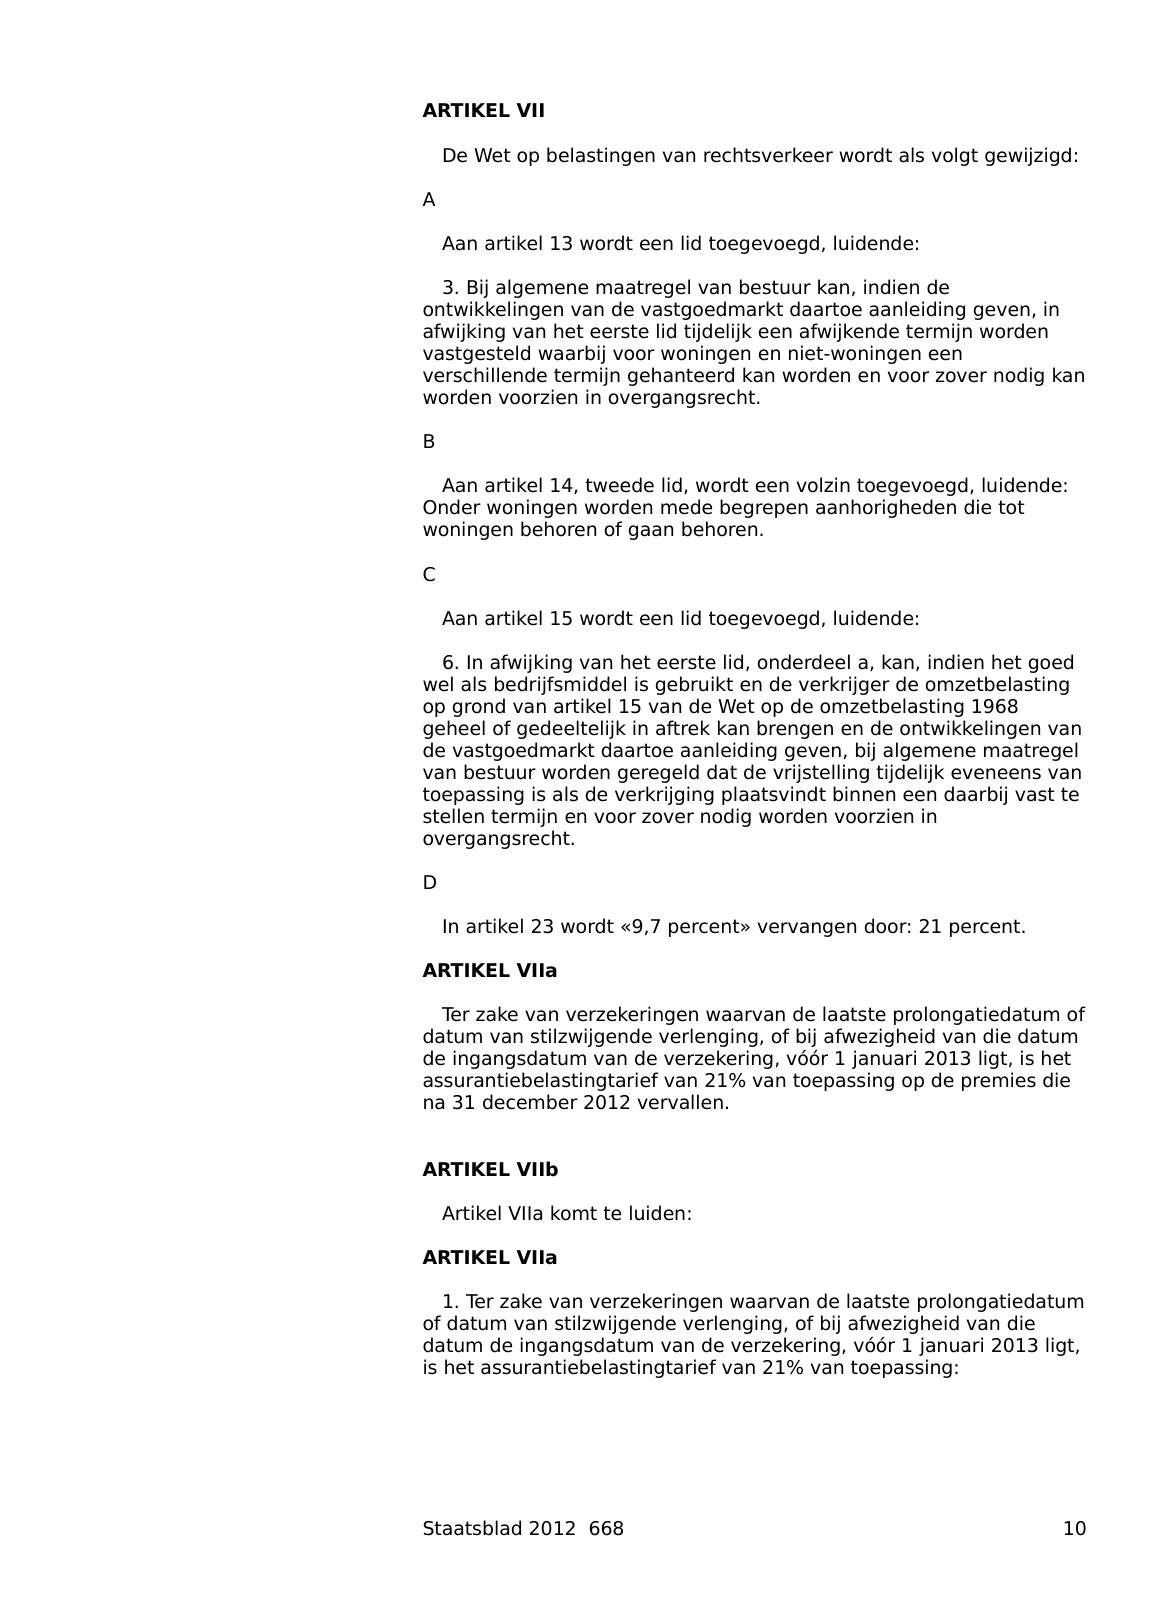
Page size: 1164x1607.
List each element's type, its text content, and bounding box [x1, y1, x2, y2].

subtitle ARTIKEL VIIa [422, 1247, 1087, 1269]
subtitle ARTIKEL VII [422, 100, 1087, 122]
text Aan artikel 14, tweede lid, wordt een volzin toegevoegd, luidende: Onder woningen worden mede begrepen aanhorigheden die tot woningen behoren of gaan behoren. [422, 475, 1087, 541]
text B [422, 431, 1087, 453]
subtitle ARTIKEL VIIa [422, 960, 1087, 982]
text 3. Bij algemene maatregel van bestuur kan, indien de ontwikkelingen van de vastgoedmarkt daartoe aanleiding geven, in afwijking van het eerste lid tijdelijk een afwijkende termijn worden vastgesteld waarbij voor woningen en niet-woningen een verschillende termijn gehanteerd kan worden en voor zover nodig kan worden voorzien in overgangsrecht. [422, 277, 1087, 409]
text A [422, 189, 1087, 211]
text D [422, 872, 1087, 894]
text Ter zake van verzekeringen waarvan de laatste prolongatiedatum of datum van stilzwijgende verlenging, of bij afwezigheid van die datum de ingangsdatum van de verzekering, vóór 1 januari 2013 ligt, is het assurantiebelastingtarief van 21% van toepassing op de premies die na 31 december 2012 vervallen. [422, 1004, 1087, 1114]
text De Wet op belastingen van rechtsverkeer wordt als volgt gewijzigd: [422, 144, 1087, 167]
subtitle ARTIKEL VIIb [422, 1158, 1087, 1181]
text Artikel VIIa komt te luiden: [422, 1203, 1087, 1225]
text Aan artikel 13 wordt een lid toegevoegd, luidende: [422, 233, 1087, 255]
text 1. Ter zake van verzekeringen waarvan de laatste prolongatiedatum of datum van stilzwijgende verlenging, of bij afwezigheid van die datum de ingangsdatum van de verzekering, vóór 1 januari 2013 ligt, is het assurantiebelastingtarief van 21% van toepassing: [422, 1291, 1087, 1379]
text Aan artikel 15 wordt een lid toegevoegd, luidende: [422, 608, 1087, 629]
text In artikel 23 wordt «9,7 percent» vervangen door: 21 percent. [422, 916, 1087, 938]
text 6. In afwijking van het eerste lid, onderdeel a, kan, indien het goed wel als bedrijfsmiddel is gebruikt en de verkrijger de omzetbelasting op grond van artikel 15 van de Wet op de omzetbelasting 1968 geheel of gedeeltelijk in aftrek kan brengen en de ontwikkelingen van de vastgoedmarkt daartoe aanleiding geven, bij algemene maatregel van bestuur worden geregeld dat de vrijstelling tijdelijk eveneens van toepassing is als de verkrijging plaatsvindt binnen een daarbij vast te stellen termijn en voor zover nodig worden voorzien in overgangsrecht. [422, 652, 1087, 849]
text C [422, 563, 1087, 585]
